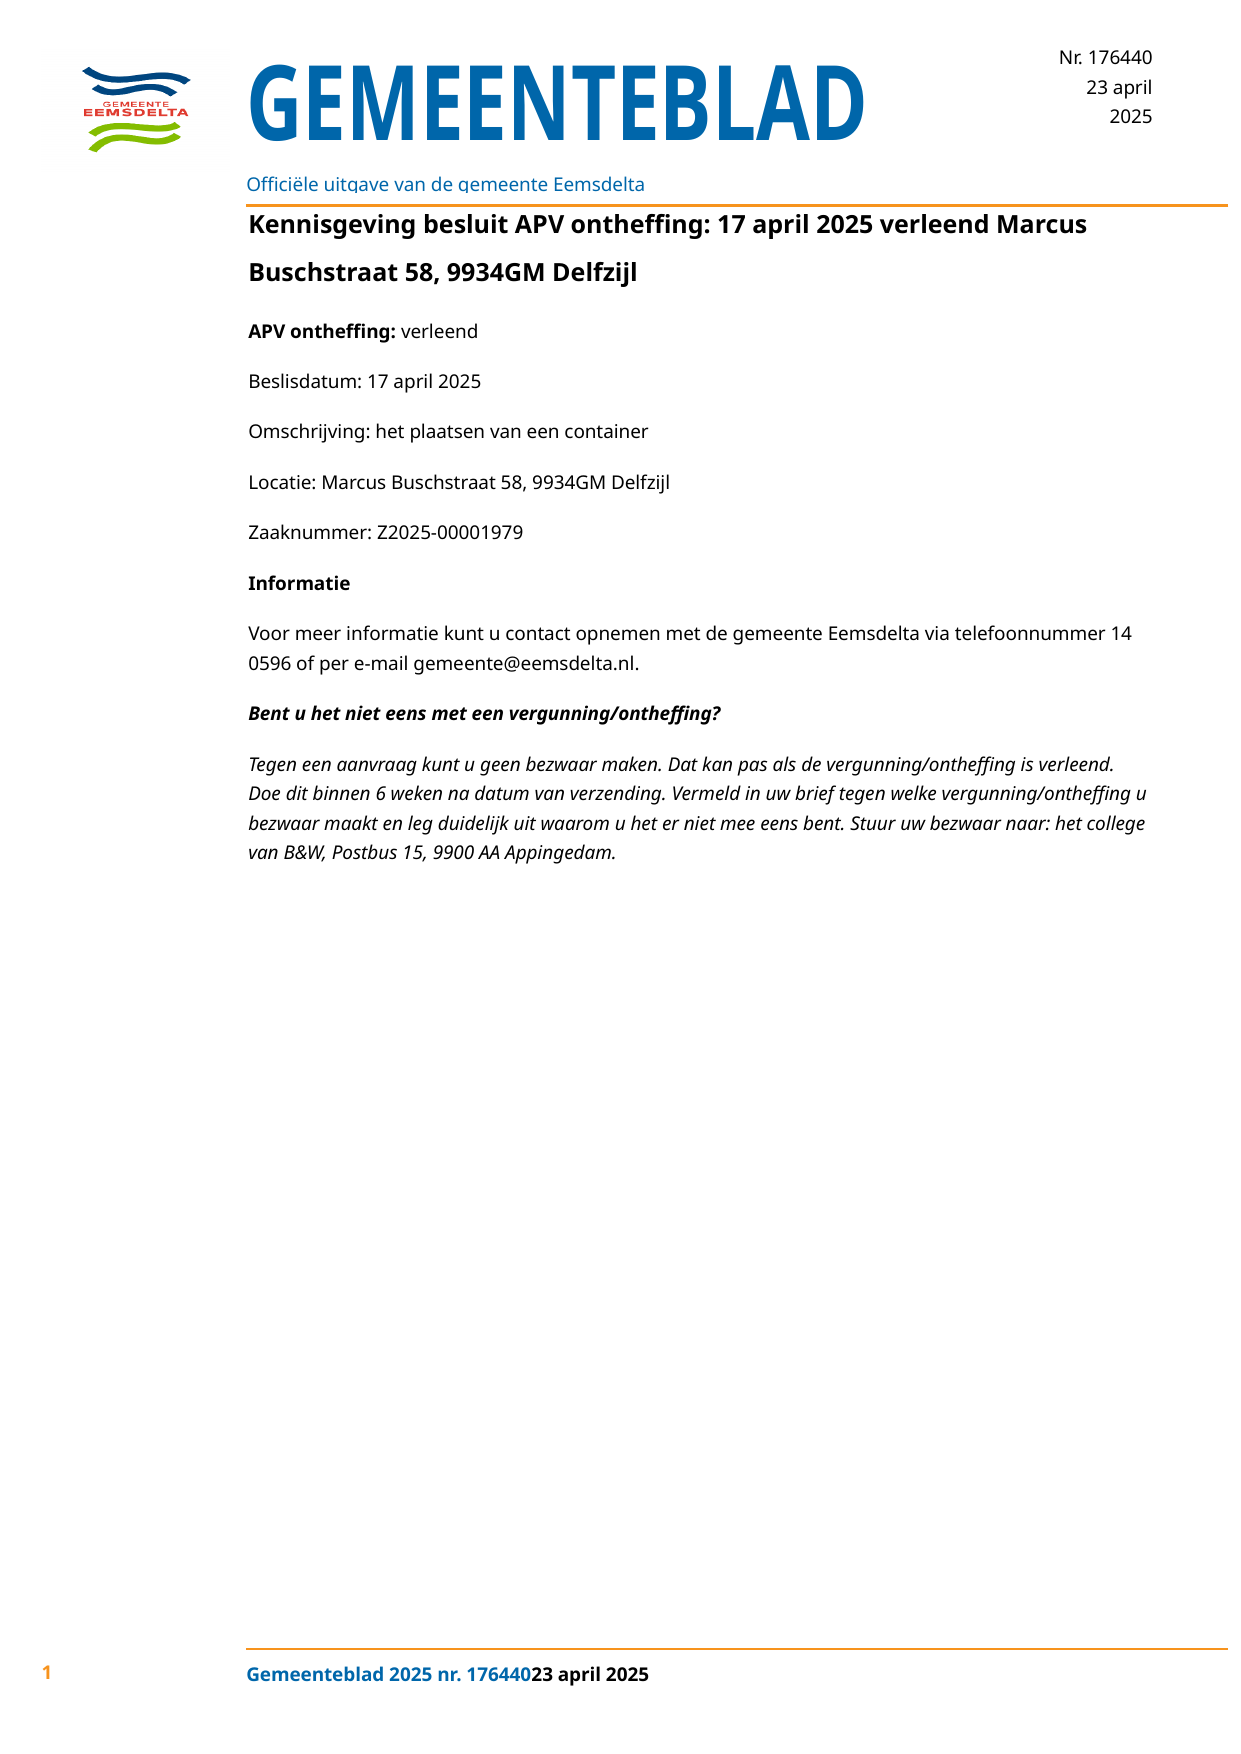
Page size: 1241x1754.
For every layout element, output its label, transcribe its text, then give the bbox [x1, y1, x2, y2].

text Locatie: Marcus Buschstraat 58, 9934GM Delfzijl [248, 469, 1152, 495]
text Informatie [248, 570, 1152, 596]
text Omschrijving: het plaatsen van een container [248, 419, 1152, 444]
text Beslisdatum: 17 april 2025 [248, 368, 1152, 394]
text Voor meer informatie kunt u contact opnemen met de gemeente Eemsdelta via telefoonnummer 14 0596 of per e-mail gemeente@eemsdelta.nl. [248, 620, 1152, 676]
picture [41, 47, 231, 172]
text Tegen een aanvraag kunt u geen bezwaar maken. Dat kan pas als de vergunning/ontheffing is verleend. Doe dit binnen 6 weken na datum van verzending. Vermeld in uw brief tegen welke vergunning/ontheffing u bezwaar maakt en leg duidelijk uit waarom u het er niet mee eens bent. Stuur uw bezwaar naar: het college van B&W, Postbus 15, 9900 AA Appingedam. [248, 751, 1152, 865]
text APV ontheffing: verleend [248, 318, 1152, 344]
text Kennisgeving besluit APV ontheffing: 17 april 2025 verleend Marcus Buschstraat 58, 9934GM Delfzijl [248, 207, 1152, 288]
text Zaaknummer: Z2025-00001979 [248, 519, 1152, 545]
text Bent u het niet eens met een vergunning/ontheffing? [248, 700, 1152, 726]
